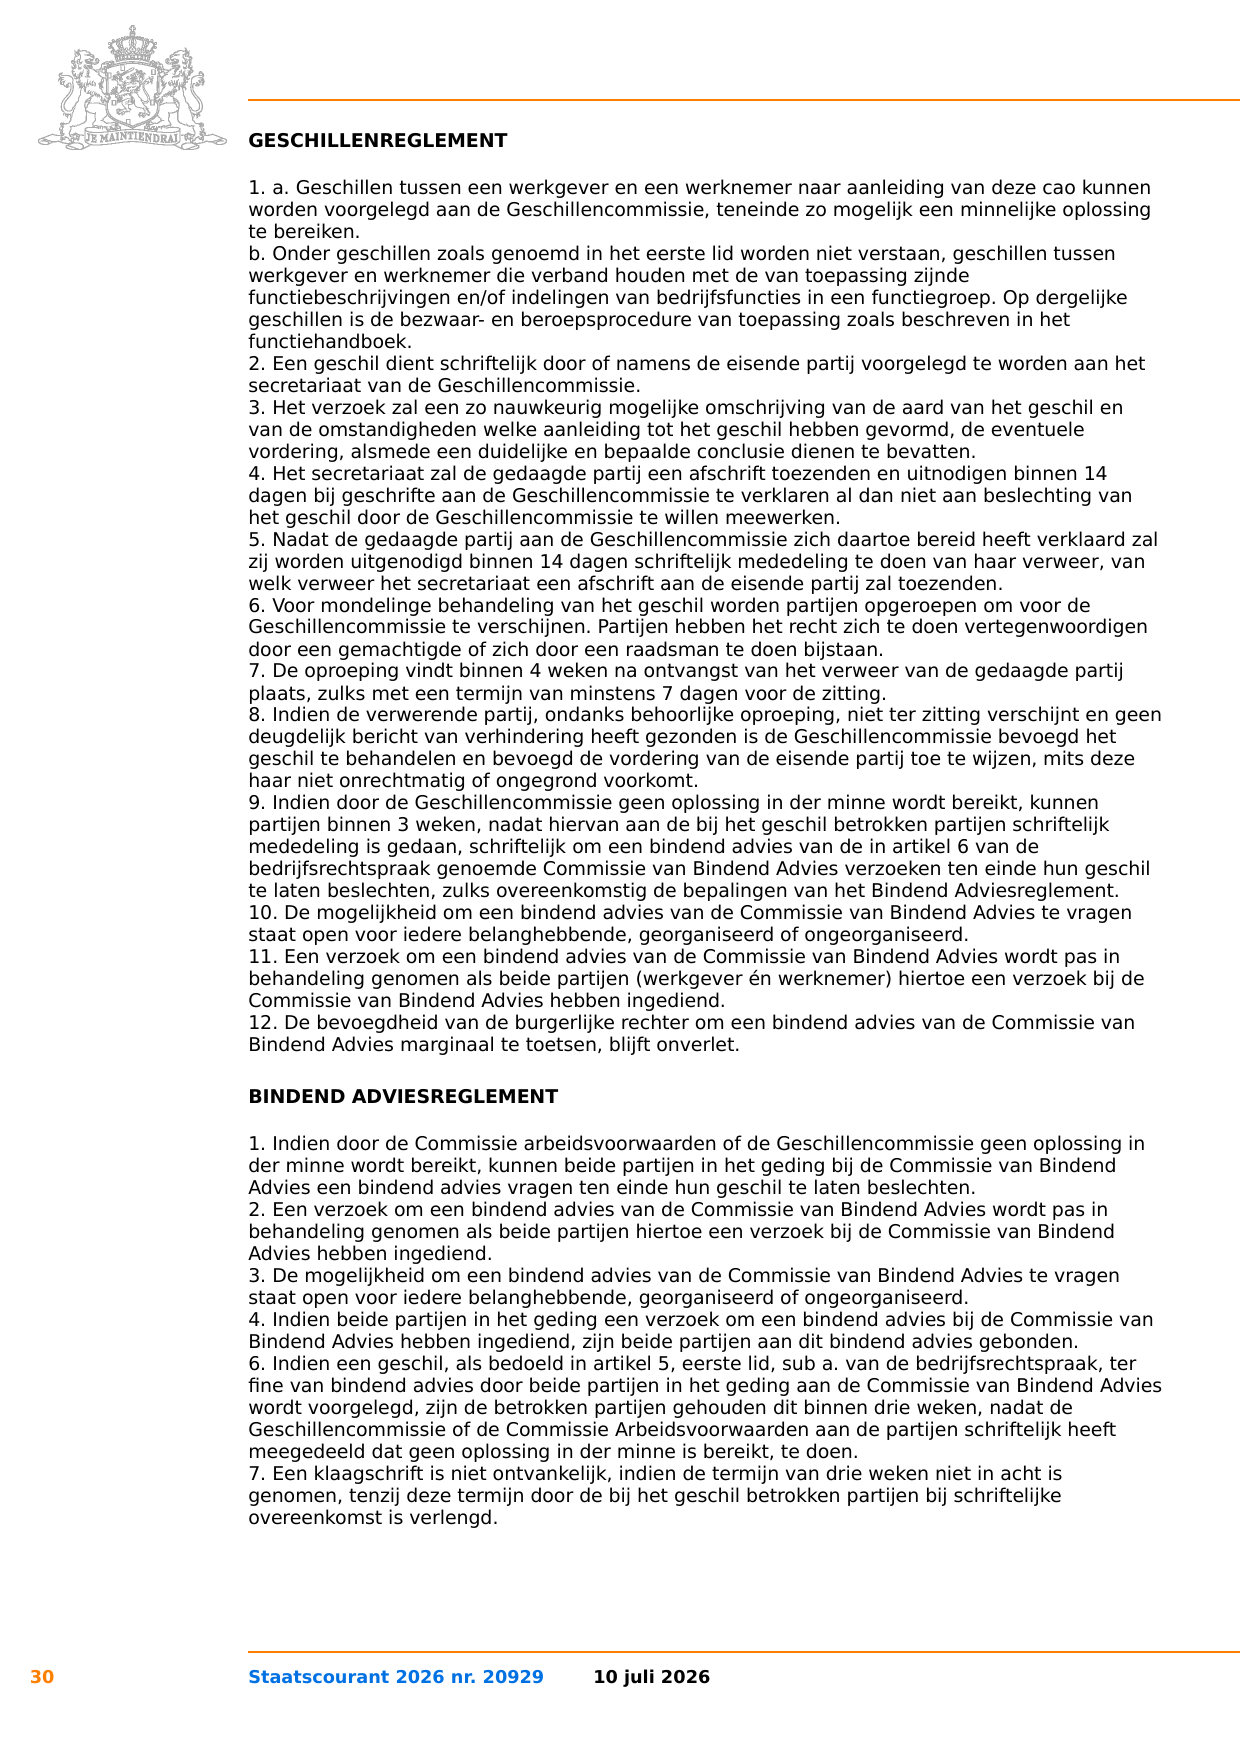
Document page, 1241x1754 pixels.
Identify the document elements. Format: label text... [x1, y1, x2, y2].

text 3. De mogelijkheid om een bindend advies van de Commissie van Bindend Advies te vragen staat open voor iedere belanghebbende, georganiseerd of ongeorganiseerd. [248, 1265, 1163, 1309]
text 5. Nadat de gedaagde partij aan de Geschillencommissie zich daartoe bereid heeft verklaard zal zij worden uitgenodigd binnen 14 dagen schriftelijk mededeling te doen van haar verweer, van welk verweer het secretariaat een afschrift aan de eisende partij zal toezenden. [248, 528, 1163, 594]
text 11. Een verzoek om een bindend advies van de Commissie van Bindend Advies wordt pas in behandeling genomen als beide partijen (werkgever én werknemer) hiertoe een verzoek bij de Commissie van Bindend Advies hebben ingediend. [248, 946, 1163, 1012]
text 1. Indien door de Commissie arbeidsvoorwaarden of de Geschillencommissie geen oplossing in der minne wordt bereikt, kunnen beide partijen in het geding bij de Commissie van Bindend Advies een bindend advies vragen ten einde hun geschil te laten beslechten. [248, 1133, 1163, 1199]
text 9. Indien door de Geschillencommissie geen oplossing in der minne wordt bereikt, kunnen partijen binnen 3 weken, nadat hiervan aan de bij het geschil betrokken partijen schriftelijk mededeling is gedaan, schriftelijk om een bindend advies van de in artikel 6 van de bedrijfsrechtspraak genoemde Commissie van Bindend Advies verzoeken ten einde hun geschil te laten beslechten, zulks overeenkomstig de bepalingen van het Bindend Adviesreglement. [248, 792, 1163, 902]
text 7. De oproeping vindt binnen 4 weken na ontvangst van het verweer van de gedaagde partij plaats, zulks met een termijn van minstens 7 dagen voor de zitting. [248, 660, 1163, 704]
text 8. Indien de verwerende partij, ondanks behoorlijke oproeping, niet ter zitting verschijnt en geen deugdelijk bericht van verhindering heeft gezonden is de Geschillencommissie bevoegd het geschil te behandelen en bevoegd de vordering van de eisende partij toe te wijzen, mits deze haar niet onrechtmatig of ongegrond voorkomt. [248, 704, 1163, 792]
text b. Onder geschillen zoals genoemd in het eerste lid worden niet verstaan, geschillen tussen werkgever en werknemer die verband houden met de van toepassing zijnde functiebeschrijvingen en/of indelingen van bedrijfsfuncties in een functiegroep. Op dergelijke geschillen is de bezwaar- en beroepsprocedure van toepassing zoals beschreven in het functiehandboek. [248, 243, 1163, 353]
text 10. De mogelijkheid om een bindend advies van de Commissie van Bindend Advies te vragen staat open voor iedere belanghebbende, georganiseerd of ongeorganiseerd. [248, 902, 1163, 946]
picture [38, 25, 227, 150]
subtitle BINDEND ADVIESREGLEMENT [248, 1086, 1163, 1108]
text 2. Een verzoek om een bindend advies van de Commissie van Bindend Advies wordt pas in behandeling genomen als beide partijen hiertoe een verzoek bij de Commissie van Bindend Advies hebben ingediend. [248, 1199, 1163, 1265]
text 12. De bevoegdheid van de burgerlijke rechter om een bindend advies van de Commissie van Bindend Advies marginaal te toetsen, blijft onverlet. [248, 1012, 1163, 1056]
text 7. Een klaagschrift is niet ontvankelijk, indien de termijn van drie weken niet in acht is genomen, tenzij deze termijn door de bij het geschil betrokken partijen bij schriftelijke overeenkomst is verlengd. [248, 1463, 1163, 1529]
text 6. Voor mondelinge behandeling van het geschil worden partijen opgeroepen om voor de Geschillencommissie te verschijnen. Partijen hebben het recht zich te doen vertegenwoordigen door een gemachtigde of zich door een raadsman te doen bijstaan. [248, 594, 1163, 660]
text 6. Indien een geschil, als bedoeld in artikel 5, eerste lid, sub a. van de bedrijfsrechtspraak, ter fine van bindend advies door beide partijen in het geding aan de Commissie van Bindend Advies wordt voorgelegd, zijn de betrokken partijen gehouden dit binnen drie weken, nadat de Geschillencommissie of de Commissie Arbeidsvoorwaarden aan de partijen schriftelijk heeft meegedeeld dat geen oplossing in der minne is bereikt, te doen. [248, 1353, 1163, 1463]
text 2. Een geschil dient schriftelijk door of namens de eisende partij voorgelegd te worden aan het secretariaat van de Geschillencommissie. [248, 353, 1163, 397]
subtitle GESCHILLENREGLEMENT [248, 130, 1163, 152]
text 1. a. Geschillen tussen een werkgever en een werknemer naar aanleiding van deze cao kunnen worden voorgelegd aan de Geschillencommissie, teneinde zo mogelijk een minnelijke oplossing te bereiken. [248, 177, 1163, 243]
text 4. Het secretariaat zal de gedaagde partij een afschrift toezenden en uitnodigen binnen 14 dagen bij geschrifte aan de Geschillencommissie te verklaren al dan niet aan beslechting van het geschil door de Geschillencommissie te willen meewerken. [248, 463, 1163, 528]
text 3. Het verzoek zal een zo nauwkeurig mogelijke omschrijving van de aard van het geschil en van de omstandigheden welke aanleiding tot het geschil hebben gevormd, de eventuele vordering, alsmede een duidelijke en bepaalde conclusie dienen te bevatten. [248, 397, 1163, 463]
text 4. Indien beide partijen in het geding een verzoek om een bindend advies bij de Commissie van Bindend Advies hebben ingediend, zijn beide partijen aan dit bindend advies gebonden. [248, 1309, 1163, 1353]
